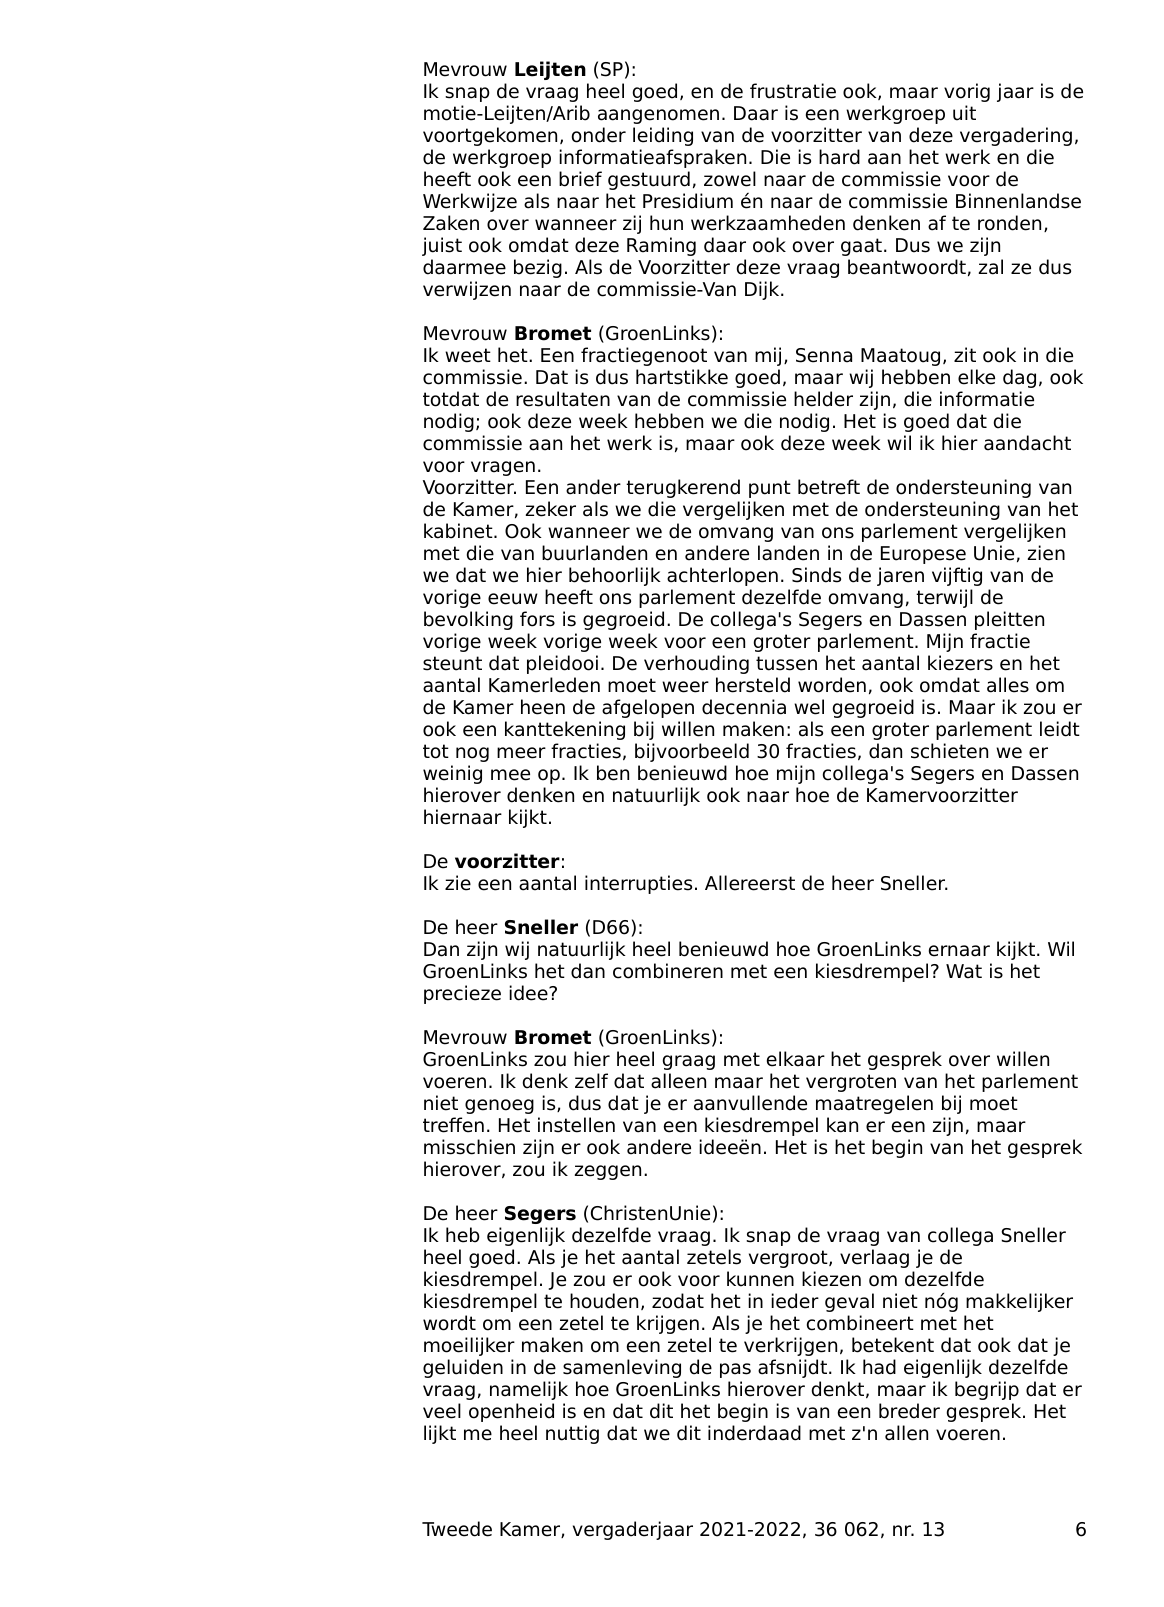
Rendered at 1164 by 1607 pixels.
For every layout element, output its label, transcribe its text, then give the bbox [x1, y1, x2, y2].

text Mevrouw Bromet (GroenLinks): [422, 1027, 1087, 1049]
text Ik heb eigenlijk dezelfde vraag. Ik snap de vraag van collega Sneller heel goed. Als je het aantal zetels vergroot, verlaag je de kiesdrempel. Je zou er ook voor kunnen kiezen om dezelfde kiesdrempel te houden, zodat het in ieder geval niet nóg makkelijker wordt om een zetel te krijgen. Als je het combineert met het moeilijker maken om een zetel te verkrijgen, betekent dat ook dat je geluiden in de samenleving de pas afsnijdt. Ik had eigenlijk dezelfde vraag, namelijk hoe GroenLinks hierover denkt, maar ik begrijp dat er veel openheid is en dat dit het begin is van een breder gesprek. Het lijkt me heel nuttig dat we dit inderdaad met z'n allen voeren. [422, 1225, 1087, 1445]
text Mevrouw Bromet (GroenLinks): [422, 323, 1087, 345]
text De heer Segers (ChristenUnie): [422, 1203, 1087, 1225]
text De heer Sneller (D66): [422, 917, 1087, 939]
text GroenLinks zou hier heel graag met elkaar het gesprek over willen voeren. Ik denk zelf dat alleen maar het vergroten van het parlement niet genoeg is, dus dat je er aanvullende maatregelen bij moet treffen. Het instellen van een kiesdrempel kan er een zijn, maar misschien zijn er ook andere ideeën. Het is het begin van het gesprek hierover, zou ik zeggen. [422, 1049, 1087, 1181]
text Ik zie een aantal interrupties. Allereerst de heer Sneller. [422, 873, 1087, 895]
text Ik weet het. Een fractiegenoot van mij, Senna Maatoug, zit ook in die commissie. Dat is dus hartstikke goed, maar wij hebben elke dag, ook totdat de resultaten van de commissie helder zijn, die informatie nodig; ook deze week hebben we die nodig. Het is goed dat die commissie aan het werk is, maar ook deze week wil ik hier aandacht voor vragen. [422, 345, 1087, 477]
text De voorzitter: [422, 851, 1087, 873]
text Mevrouw Leijten (SP): [422, 59, 1087, 81]
text Ik snap de vraag heel goed, en de frustratie ook, maar vorig jaar is de motie-Leijten/Arib aangenomen. Daar is een werkgroep uit voortgekomen, onder leiding van de voorzitter van deze vergadering, de werkgroep informatieafspraken. Die is hard aan het werk en die heeft ook een brief gestuurd, zowel naar de commissie voor de Werkwijze als naar het Presidium én naar de commissie Binnenlandse Zaken over wanneer zij hun werkzaamheden denken af te ronden, juist ook omdat deze Raming daar ook over gaat. Dus we zijn daarmee bezig. Als de Voorzitter deze vraag beantwoordt, zal ze dus verwijzen naar de commissie-Van Dijk. [422, 81, 1087, 301]
text Dan zijn wij natuurlijk heel benieuwd hoe GroenLinks ernaar kijkt. Wil GroenLinks het dan combineren met een kiesdrempel? Wat is het precieze idee? [422, 939, 1087, 1005]
text Voorzitter. Een ander terugkerend punt betreft de ondersteuning van de Kamer, zeker als we die vergelijken met de ondersteuning van het kabinet. Ook wanneer we de omvang van ons parlement vergelijken met die van buurlanden en andere landen in de Europese Unie, zien we dat we hier behoorlijk achterlopen. Sinds de jaren vijftig van de vorige eeuw heeft ons parlement dezelfde omvang, terwijl de bevolking fors is gegroeid. De collega's Segers en Dassen pleitten vorige week vorige week voor een groter parlement. Mijn fractie steunt dat pleidooi. De verhouding tussen het aantal kiezers en het aantal Kamerleden moet weer hersteld worden, ook omdat alles om de Kamer heen de afgelopen decennia wel gegroeid is. Maar ik zou er ook een kanttekening bij willen maken: als een groter parlement leidt tot nog meer fracties, bijvoorbeeld 30 fracties, dan schieten we er weinig mee op. Ik ben benieuwd hoe mijn collega's Segers en Dassen hierover denken en natuurlijk ook naar hoe de Kamervoorzitter hiernaar kijkt. [422, 477, 1087, 828]
